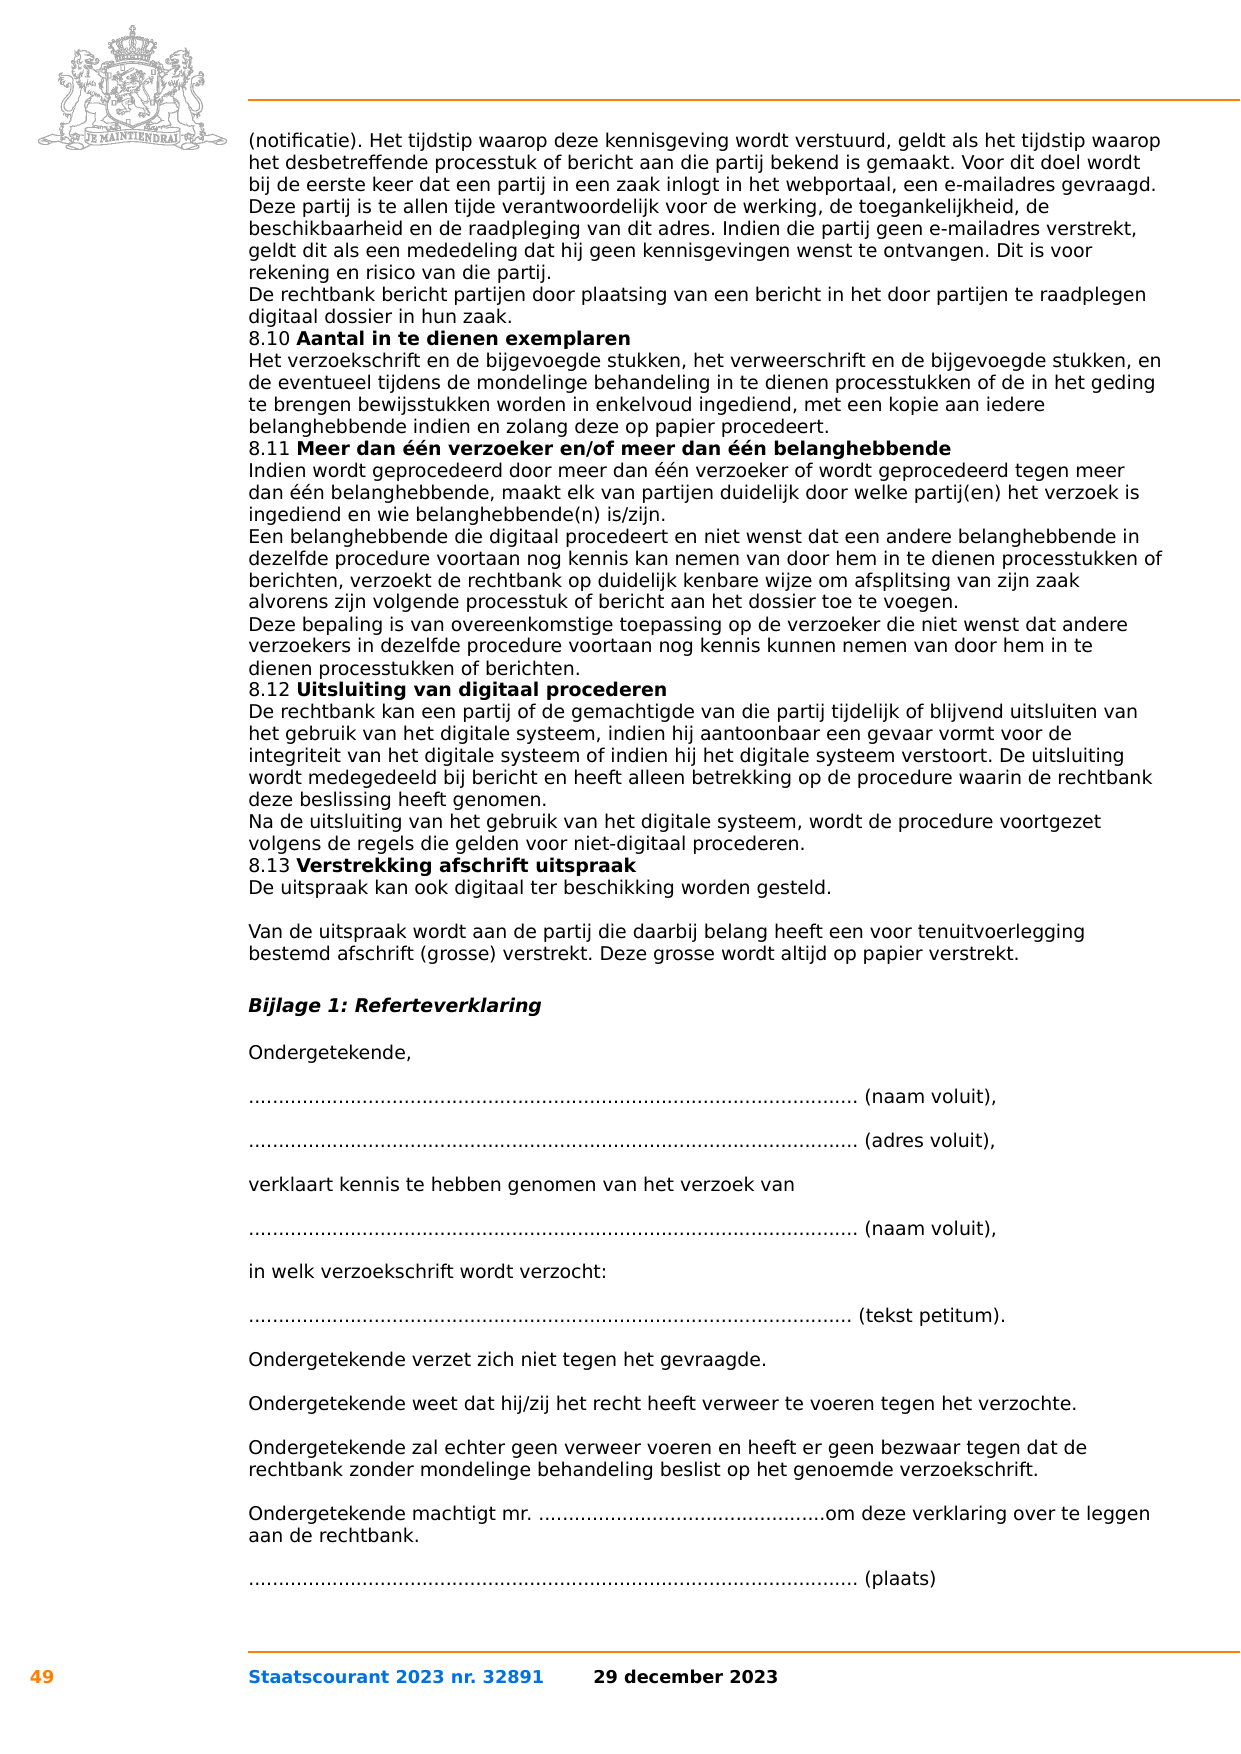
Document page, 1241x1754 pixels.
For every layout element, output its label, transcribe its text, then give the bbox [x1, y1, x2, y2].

text verklaart kennis te hebben genomen van het verzoek van [248, 1173, 1163, 1196]
text 8.10 Aantal in te dienen exemplaren [248, 328, 1163, 350]
text Ondergetekende zal echter geen verweer voeren en heeft er geen bezwaar tegen dat de rechtbank zonder mondelinge behandeling beslist op het genoemde verzoekschrift. [248, 1437, 1163, 1481]
text Ondergetekende verzet zich niet tegen het gevraagde. [248, 1349, 1163, 1371]
text Indien wordt geprocedeerd door meer dan één verzoeker of wordt geprocedeerd tegen meer dan één belanghebbende, maakt elk van partijen duidelijk door welke partij(en) het verzoek is ingediend en wie belanghebbende(n) is/zijn. [248, 459, 1163, 526]
text Ondergetekende weet dat hij/zij het recht heeft verweer te voeren tegen het verzochte. [248, 1393, 1163, 1415]
text in welk verzoekschrift wordt verzocht: [248, 1261, 1163, 1283]
text ...................................................................................................... (naam voluit), [248, 1217, 1163, 1239]
text De rechtbank kan een partij of de gemachtigde van die partij tijdelijk of blijvend uitsluiten van het gebruik van het digitale systeem, indien hij aantoonbaar een gevaar vormt voor de integriteit van het digitale systeem of indien hij het digitale systeem verstoort. De uitsluiting wordt medegedeeld bij bericht en heeft alleen betrekking op de procedure waarin de rechtbank deze beslissing heeft genomen. [248, 701, 1163, 811]
text 8.13 Verstrekking afschrift uitspraak [248, 855, 1163, 877]
picture [38, 25, 227, 150]
text 8.11 Meer dan één verzoeker en/of meer dan één belanghebbende [248, 438, 1163, 459]
text Een belanghebbende die digitaal procedeert en niet wenst dat een andere belanghebbende in dezelfde procedure voortaan nog kennis kan nemen van door hem in te dienen processtukken of berichten, verzoekt de rechtbank op duidelijk kenbare wijze om afsplitsing van zijn zaak alvorens zijn volgende processtuk of bericht aan het dossier toe te voegen. [248, 526, 1163, 613]
text ..................................................................................................... (tekst petitum). [248, 1305, 1163, 1327]
text Ondergetekende, [248, 1042, 1163, 1064]
text ...................................................................................................... (adres voluit), [248, 1130, 1163, 1152]
text ...................................................................................................... (plaats) [248, 1568, 1163, 1590]
text De rechtbank bericht partijen door plaatsing van een bericht in het door partijen te raadplegen digitaal dossier in hun zaak. [248, 284, 1163, 328]
text Na de uitsluiting van het gebruik van het digitale systeem, wordt de procedure voortgezet volgens de regels die gelden voor niet-digitaal procederen. [248, 811, 1163, 855]
subtitle Bijlage 1: Referteverklaring [248, 995, 1163, 1017]
text ...................................................................................................... (naam voluit), [248, 1086, 1163, 1108]
text De uitspraak kan ook digitaal ter beschikking worden gesteld. [248, 877, 1163, 899]
text Ondergetekende machtigt mr. ................................................om deze verklaring over te leggen aan de rechtbank. [248, 1502, 1163, 1546]
text Het verzoekschrift en de bijgevoegde stukken, het verweerschrift en de bijgevoegde stukken, en de eventueel tijdens de mondelinge behandeling in te dienen processtukken of de in het geding te brengen bewijsstukken worden in enkelvoud ingediend, met een kopie aan iedere belanghebbende indien en zolang deze op papier procedeert. [248, 350, 1163, 438]
text 8.12 Uitsluiting van digitaal procederen [248, 679, 1163, 701]
text Van de uitspraak wordt aan de partij die daarbij belang heeft een voor tenuitvoerlegging bestemd afschrift (grosse) verstrekt. Deze grosse wordt altijd op papier verstrekt. [248, 921, 1163, 965]
text Deze bepaling is van overeenkomstige toepassing op de verzoeker die niet wenst dat andere verzoekers in dezelfde procedure voortaan nog kennis kunnen nemen van door hem in te dienen processtukken of berichten. [248, 613, 1163, 679]
text (notificatie). Het tijdstip waarop deze kennisgeving wordt verstuurd, geldt als het tijdstip waarop het desbetreffende processtuk of bericht aan die partij bekend is gemaakt. Voor dit doel wordt bij de eerste keer dat een partij in een zaak inlogt in het webportaal, een e-mailadres gevraagd. Deze partij is te allen tijde verantwoordelijk voor de werking, de toegankelijkheid, de beschikbaarheid en de raadpleging van dit adres. Indien die partij geen e-mailadres verstrekt, geldt dit als een mededeling dat hij geen kennisgevingen wenst te ontvangen. Dit is voor rekening en risico van die partij. [248, 130, 1163, 284]
